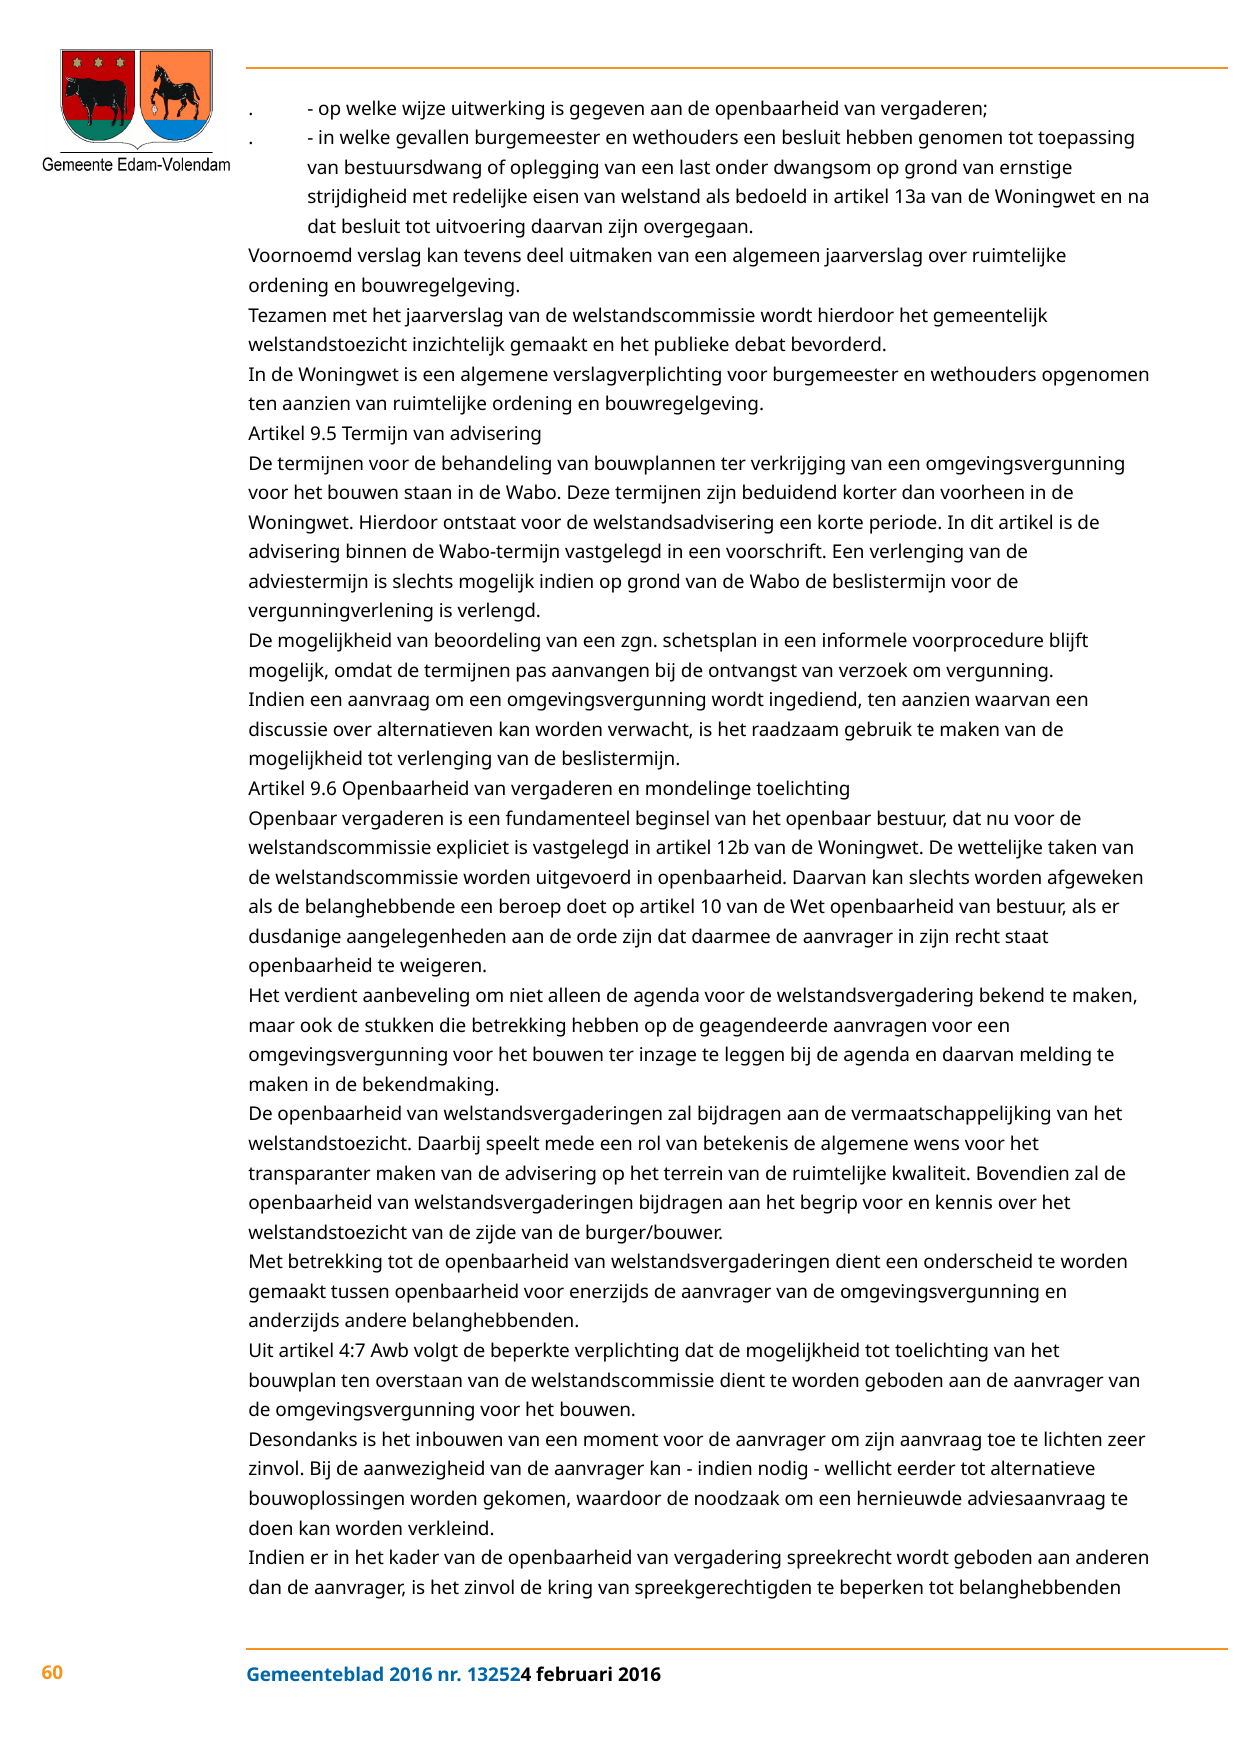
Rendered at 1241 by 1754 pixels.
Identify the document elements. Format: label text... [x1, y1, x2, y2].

text Voornoemd verslag kan tevens deel uitmaken van een algemeen jaarverslag over ruimtelijke ordening en bouwregelgeving. [248, 243, 1152, 298]
text In de Woningwet is een algemene verslagverplichting voor burgemeester en wethouders opgenomen ten aanzien van ruimtelijke ordening en bouwregelgeving. [248, 361, 1152, 416]
text Indien er in het kader van de openbaarheid van vergadering spreekrecht wordt geboden aan anderen dan de aanvrager, is het zinvol de kring van spreekgerechtigden te beperken tot belanghebbenden [248, 1544, 1152, 1600]
picture [41, 47, 231, 172]
text De termijnen voor de behandeling van bouwplannen ter verkrijging van een omgevingsvergunning voor het bouwen staan in de Wabo. Deze termijnen zijn beduidend korter dan voorheen in de Woningwet. Hierdoor ontstaat voor de welstandsadvisering een korte periode. In dit artikel is de advisering binnen de Wabo-termijn vastgelegd in een voorschrift. Een verlenging van de adviestermijn is slechts mogelijk indien op grond van de Wabo de beslistermijn voor de vergunningverlening is verlengd. [248, 450, 1152, 623]
list - in welke gevallen burgemeester en wethouders een besluit hebben genomen tot toepassing van bestuursdwang of oplegging van een last onder dwangsom op grond van ernstige strijdigheid met redelijke eisen van welstand als bedoeld in artikel 13a van de Woningwet en na dat besluit tot uitvoering daarvan zijn overgegaan. [248, 124, 1152, 239]
text Artikel 9.5 Termijn van advisering [248, 420, 1152, 446]
text De mogelijkheid van beoordeling van een zgn. schetsplan in een informele voorprocedure blijft mogelijk, omdat de termijnen pas aanvangen bij de ontvangst van verzoek om vergunning. [248, 627, 1152, 683]
text Het verdient aanbeveling om niet alleen de agenda voor de welstandsvergadering bekend te maken, maar ook de stukken die betrekking hebben op de geagendeerde aanvragen voor een omgevingsvergunning voor het bouwen ter inzage te leggen bij de agenda en daarvan melding te maken in de bekendmaking. [248, 982, 1152, 1097]
text Met betrekking tot de openbaarheid van welstandsvergaderingen dient een onderscheid te worden gemaakt tussen openbaarheid voor enerzijds de aanvrager van de omgevingsvergunning en anderzijds andere belanghebbenden. [248, 1248, 1152, 1333]
text Openbaar vergaderen is een fundamenteel beginsel van het openbaar bestuur, dat nu voor de welstandscommissie expliciet is vastgelegd in artikel 12b van de Woningwet. De wettelijke taken van de welstandscommissie worden uitgevoerd in openbaarheid. Daarvan kan slechts worden afgeweken als de belanghebbende een beroep doet op artikel 10 van de Wet openbaarheid van bestuur, als er dusdanige aangelegenheden aan de orde zijn dat daarmee de aanvrager in zijn recht staat openbaarheid te weigeren. [248, 805, 1152, 978]
text De openbaarheid van welstandsvergaderingen zal bijdragen aan de vermaatschappelijking van het welstandstoezicht. Daarbij speelt mede een rol van betekenis de algemene wens voor het transparanter maken van de advisering op het terrein van de ruimtelijke kwaliteit. Bovendien zal de openbaarheid van welstandsvergaderingen bijdragen aan het begrip voor en kennis over het welstandstoezicht van de zijde van de burger/bouwer. [248, 1101, 1152, 1245]
text Tezamen met het jaarverslag van de welstandscommissie wordt hierdoor het gemeentelijk welstandstoezicht inzichtelijk gemaakt en het publieke debat bevorderd. [248, 302, 1152, 357]
list - op welke wijze uitwerking is gegeven aan de openbaarheid van vergaderen; [248, 95, 1152, 121]
text Desondanks is het inbouwen van een moment voor de aanvrager om zijn aanvraag toe te lichten zeer zinvol. Bij de aanwezigheid van de aanvrager kan - indien nodig - wellicht eerder tot alternatieve bouwoplossingen worden gekomen, waardoor de noodzaak om een hernieuwde adviesaanvraag te doen kan worden verkleind. [248, 1426, 1152, 1541]
text Artikel 9.6 Openbaarheid van vergaderen en mondelinge toelichting [248, 775, 1152, 801]
text Uit artikel 4:7 Awb volgt de beperkte verplichting dat de mogelijkheid tot toelichting van het bouwplan ten overstaan van de welstandscommissie dient te worden geboden aan de aanvrager van de omgevingsvergunning voor het bouwen. [248, 1337, 1152, 1422]
text Indien een aanvraag om een omgevingsvergunning wordt ingediend, ten aanzien waarvan een discussie over alternatieven kan worden verwacht, is het raadzaam gebruik te maken van de mogelijkheid tot verlenging van de beslistermijn. [248, 686, 1152, 771]
